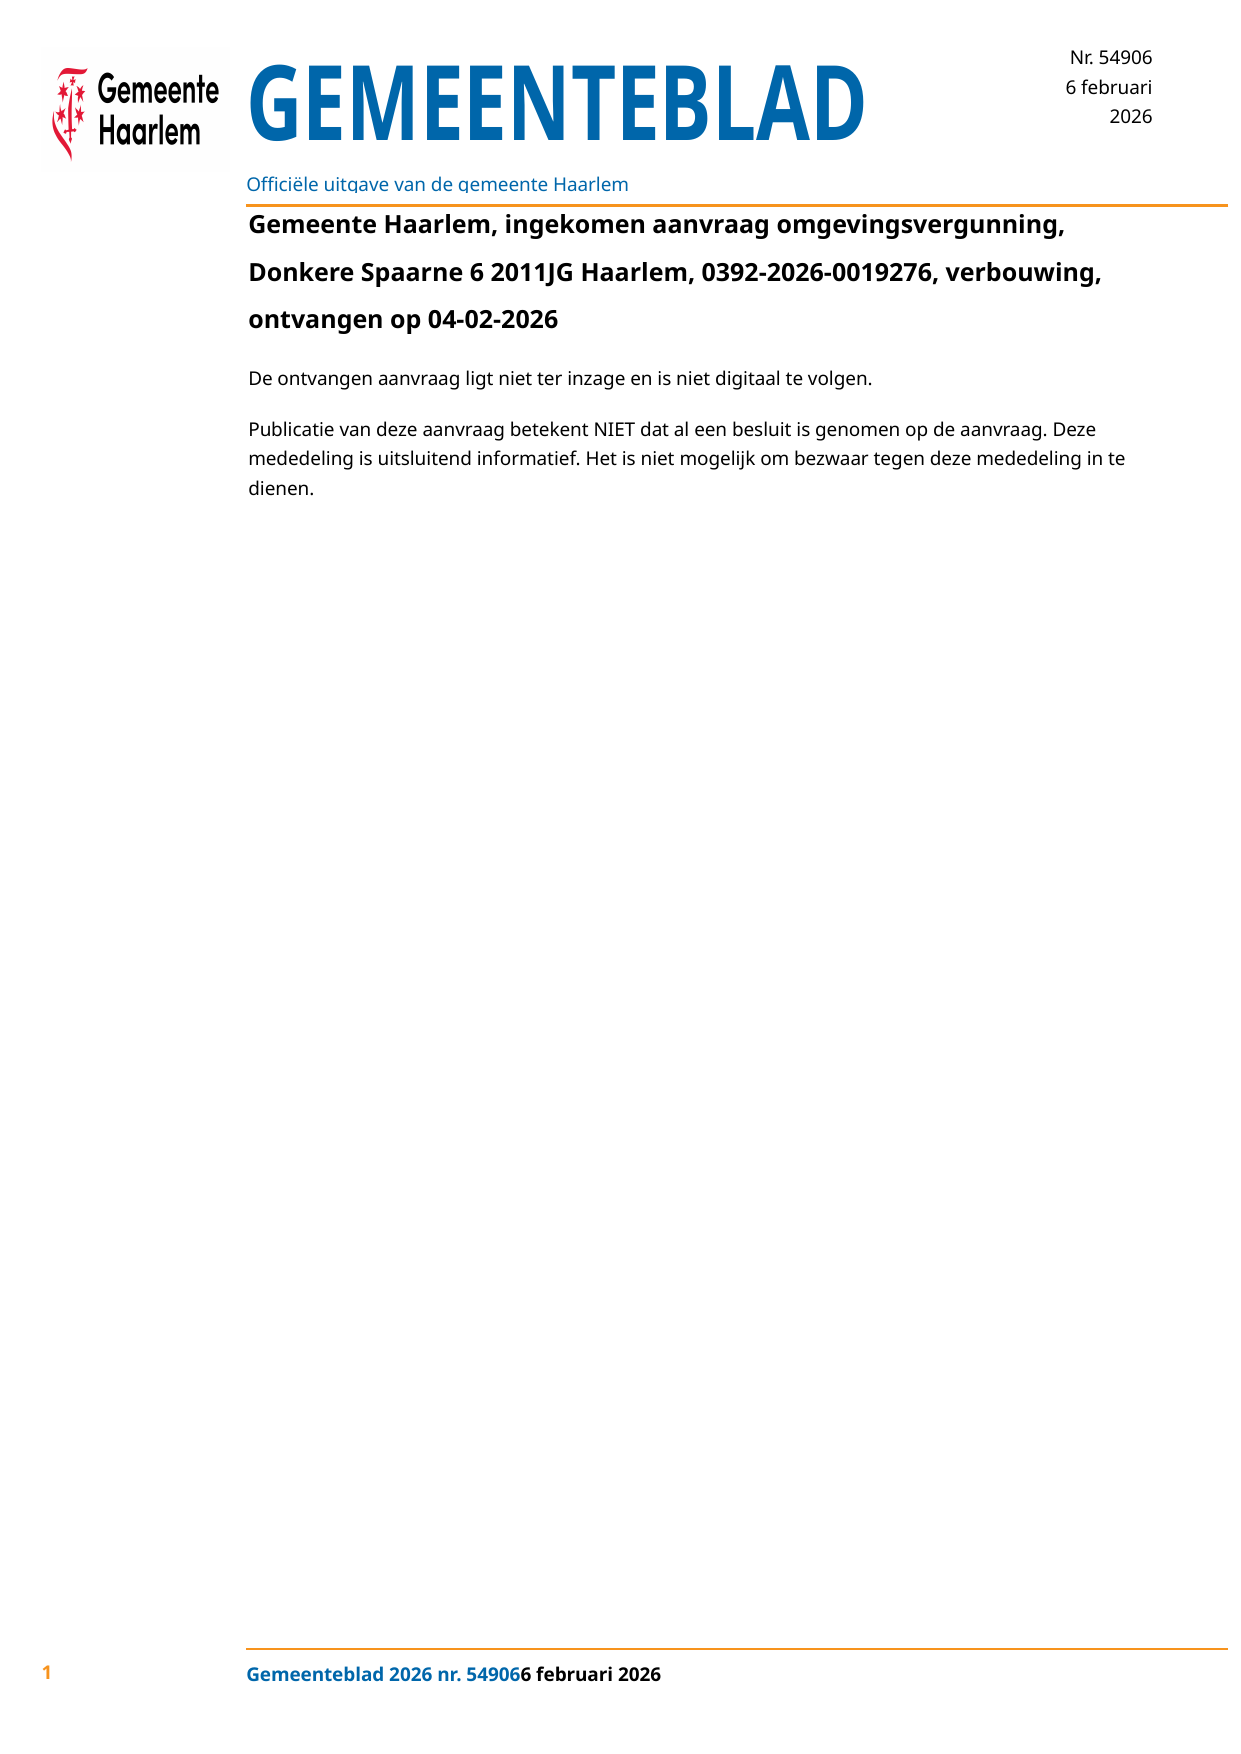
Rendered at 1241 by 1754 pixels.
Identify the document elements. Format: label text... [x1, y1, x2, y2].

text Publicatie van deze aanvraag betekent NIET dat al een besluit is genomen op de aanvraag. Deze mededeling is uitsluitend informatief. Het is niet mogelijk om bezwaar tegen deze mededeling in te dienen. [248, 416, 1152, 501]
picture [41, 47, 231, 172]
text De ontvangen aanvraag ligt niet ter inzage en is niet digitaal te volgen. [248, 366, 1152, 391]
text Gemeente Haarlem, ingekomen aanvraag omgevingsvergunning, Donkere Spaarne 6 2011JG Haarlem, 0392-2026-0019276, verbouwing, ontvangen op 04-02-2026 [248, 207, 1152, 336]
